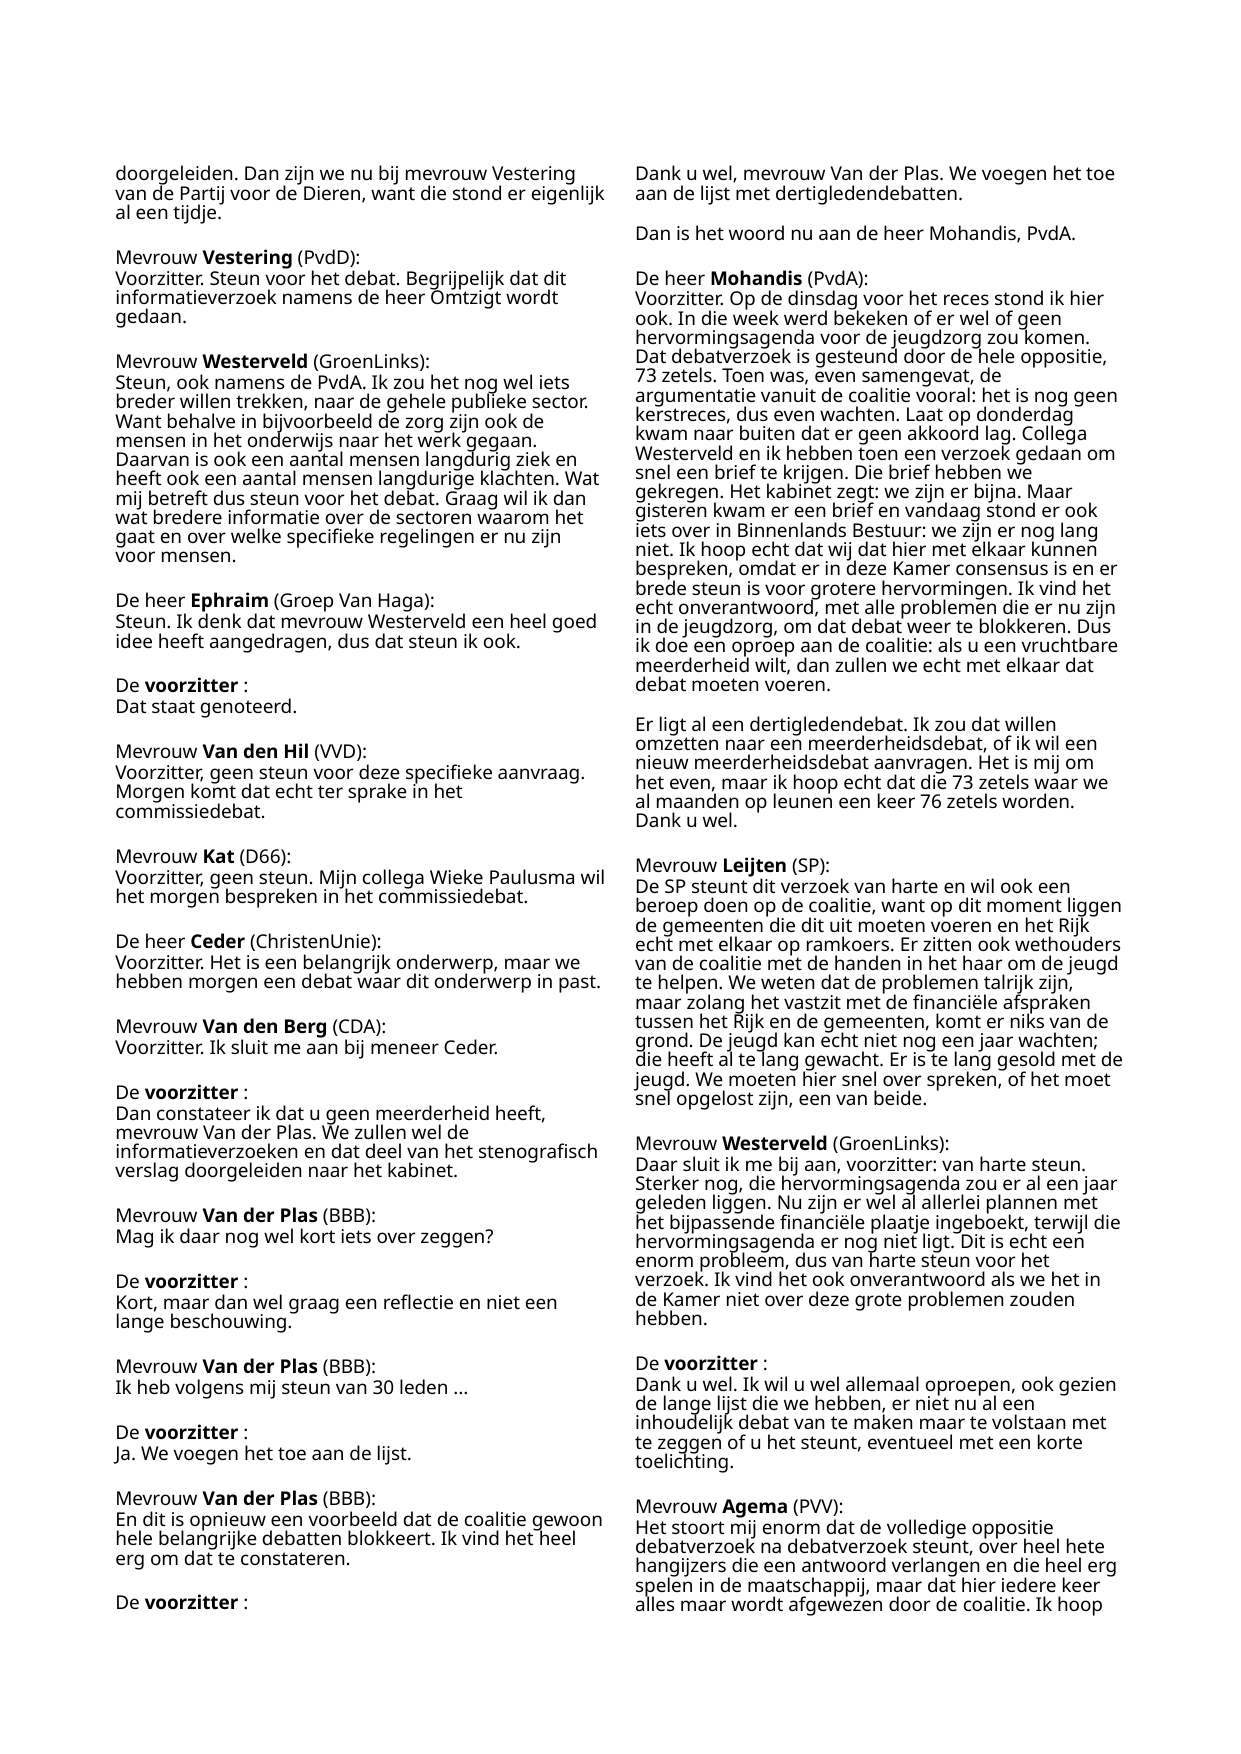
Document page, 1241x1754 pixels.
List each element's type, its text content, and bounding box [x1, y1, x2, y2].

text Er ligt al een dertigledendebat. Ik zou dat willen omzetten naar een meerderheidsdebat, of ik wil een nieuw meerderheidsdebat aanvragen. Het is mij om het even, maar ik hoop echt dat die 73 zetels waar we al maanden op leunen een keer 76 zetels worden. Dank u wel. [635, 716, 1125, 831]
text Mevrouw Vestering (PvdD): [115, 244, 605, 270]
text Ik heb volgens mij steun van 30 leden ... [115, 1379, 605, 1398]
text Mevrouw Kat (D66): [115, 843, 605, 869]
text doorgeleiden. Dan zijn we nu bij mevrouw Vestering van de Partij voor de Dieren, want die stond er eigenlijk al een tijdje. [115, 165, 605, 223]
text De voorzitter : [115, 1268, 605, 1294]
text Voorzitter, geen steun. Mijn collega Wieke Paulusma wil het morgen bespreken in het commissiedebat. [115, 869, 605, 907]
text Mevrouw Van der Plas (BBB): [115, 1203, 605, 1228]
text Mevrouw Van der Plas (BBB): [115, 1485, 605, 1511]
text Dan is het woord nu aan de heer Mohandis, PvdA. [635, 224, 1125, 244]
text En dit is opnieuw een voorbeeld dat de coalitie gewoon hele belangrijke debatten blokkeert. Ik vind het heel erg om dat te constateren. [115, 1511, 605, 1569]
text De voorzitter : [115, 1419, 605, 1445]
text Dat staat genoteerd. [115, 698, 605, 718]
text De SP steunt dit verzoek van harte en wil ook een beroep doen op de coalitie, want op dit moment liggen de gemeenten die dit uit moeten voeren en het Rijk echt met elkaar op ramkoers. Er zitten ook wethouders van de coalitie met de handen in het haar om de jeugd te helpen. We weten dat de problemen talrijk zijn, maar zolang het vastzit met de financiële afspraken tussen het Rijk en de gemeenten, komt er niks van de grond. De jeugd kan echt niet nog een jaar wachten; die heeft al te lang gewacht. Er is te lang gesold met de jeugd. We moeten hier snel over spreken, of het moet snel opgelost zijn, een van beide. [635, 878, 1125, 1109]
text Dank u wel, mevrouw Van der Plas. We voegen het toe aan de lijst met dertigledendebatten. [635, 165, 1125, 204]
text Daar sluit ik me bij aan, voorzitter: van harte steun. Sterker nog, die hervormingsagenda zou er al een jaar geleden liggen. Nu zijn er wel al allerlei plannen met het bijpassende financiële plaatje ingeboekt, terwijl die hervormingsagenda er nog niet ligt. Dit is echt een enorm probleem, dus van harte steun voor het verzoek. Ik vind het ook onverantwoord als we het in de Kamer niet over deze grote problemen zouden hebben. [635, 1156, 1125, 1329]
text Steun. Ik denk dat mevrouw Westerveld een heel goed idee heeft aangedragen, dus dat steun ik ook. [115, 613, 605, 652]
text Voorzitter. Op de dinsdag voor het reces stond ik hier ook. In die week werd bekeken of er wel of geen hervormingsagenda voor de jeugdzorg zou komen. Dat debatverzoek is gesteund door de hele oppositie, 73 zetels. Toen was, even samengevat, de argumentatie vanuit de coalitie vooral: het is nog geen kerstreces, dus even wachten. Laat op donderdag kwam naar buiten dat er geen akkoord lag. Collega Westerveld en ik hebben toen een verzoek gedaan om snel een brief te krijgen. Die brief hebben we gekregen. Het kabinet zegt: we zijn er bijna. Maar gisteren kwam er een brief en vandaag stond er ook iets over in Binnenlands Bestuur: we zijn er nog lang niet. Ik hoop echt dat wij dat hier met elkaar kunnen bespreken, omdat er in deze Kamer consensus is en er brede steun is voor grotere hervormingen. Ik vind het echt onverantwoord, met alle problemen die er nu zijn in de jeugdzorg, om dat debat weer te blokkeren. Dus ik doe een oproep aan de coalitie: als u een vruchtbare meerderheid wilt, dan zullen we echt met elkaar dat debat moeten voeren. [635, 290, 1125, 695]
text De voorzitter : [115, 673, 605, 698]
text Ja. We voegen het toe aan de lijst. [115, 1445, 605, 1464]
text Mevrouw Leijten (SP): [635, 852, 1125, 878]
text Steun, ook namens de PvdA. Ik zou het nog wel iets breder willen trekken, naar de gehele publieke sector. Want behalve in bijvoorbeeld de zorg zijn ook de mensen in het onderwijs naar het werk gegaan. Daarvan is ook een aantal mensen langdurig ziek en heeft ook een aantal mensen langdurige klachten. Wat mij betreft dus steun voor het debat. Graag wil ik dan wat bredere informatie over de sectoren waarom het gaat en over welke specifieke regelingen er nu zijn voor mensen. [115, 374, 605, 567]
text Mevrouw Agema (PVV): [635, 1493, 1125, 1519]
text Dank u wel. Ik wil u wel allemaal oproepen, ook gezien de lange lijst die we hebben, er niet nu al een inhoudelijk debat van te maken maar te volstaan met te zeggen of u het steunt, eventueel met een korte toelichting. [635, 1376, 1125, 1472]
text De voorzitter : [635, 1350, 1125, 1376]
text Mevrouw Westerveld (GroenLinks): [115, 348, 605, 374]
text Dan constateer ik dat u geen meerderheid heeft, mevrouw Van der Plas. We zullen wel de informatieverzoeken en dat deel van het stenografisch verslag doorgeleiden naar het kabinet. [115, 1105, 605, 1182]
text Voorzitter. Ik sluit me aan bij meneer Ceder. [115, 1039, 605, 1058]
text De voorzitter : [115, 1589, 605, 1615]
text Voorzitter. Steun voor het debat. Begrijpelijk dat dit informatieverzoek namens de heer Omtzigt wordt gedaan. [115, 270, 605, 327]
text Het stoort mij enorm dat de volledige oppositie debatverzoek na debatverzoek steunt, over heel hete hangijzers die een antwoord verlangen en die heel erg spelen in de maatschappij, maar dat hier iedere keer alles maar wordt afgewezen door de coalitie. Ik hoop [635, 1519, 1125, 1615]
text Mevrouw Van den Hil (VVD): [115, 738, 605, 764]
text Voorzitter. Het is een belangrijk onderwerp, maar we hebben morgen een debat waar dit onderwerp in past. [115, 954, 605, 992]
text De heer Ephraim (Groep Van Haga): [115, 588, 605, 613]
text Voorzitter, geen steun voor deze specifieke aanvraag. Morgen komt dat echt ter sprake in het commissiedebat. [115, 764, 605, 822]
text Mevrouw Van der Plas (BBB): [115, 1353, 605, 1379]
text Kort, maar dan wel graag een reflectie en niet een lange beschouwing. [115, 1294, 605, 1333]
text Mevrouw Westerveld (GroenLinks): [635, 1130, 1125, 1156]
text Mag ik daar nog wel kort iets over zeggen? [115, 1228, 605, 1248]
text De heer Mohandis (PvdA): [635, 265, 1125, 290]
text De heer Ceder (ChristenUnie): [115, 928, 605, 954]
text Mevrouw Van den Berg (CDA): [115, 1013, 605, 1039]
text De voorzitter : [115, 1079, 605, 1105]
